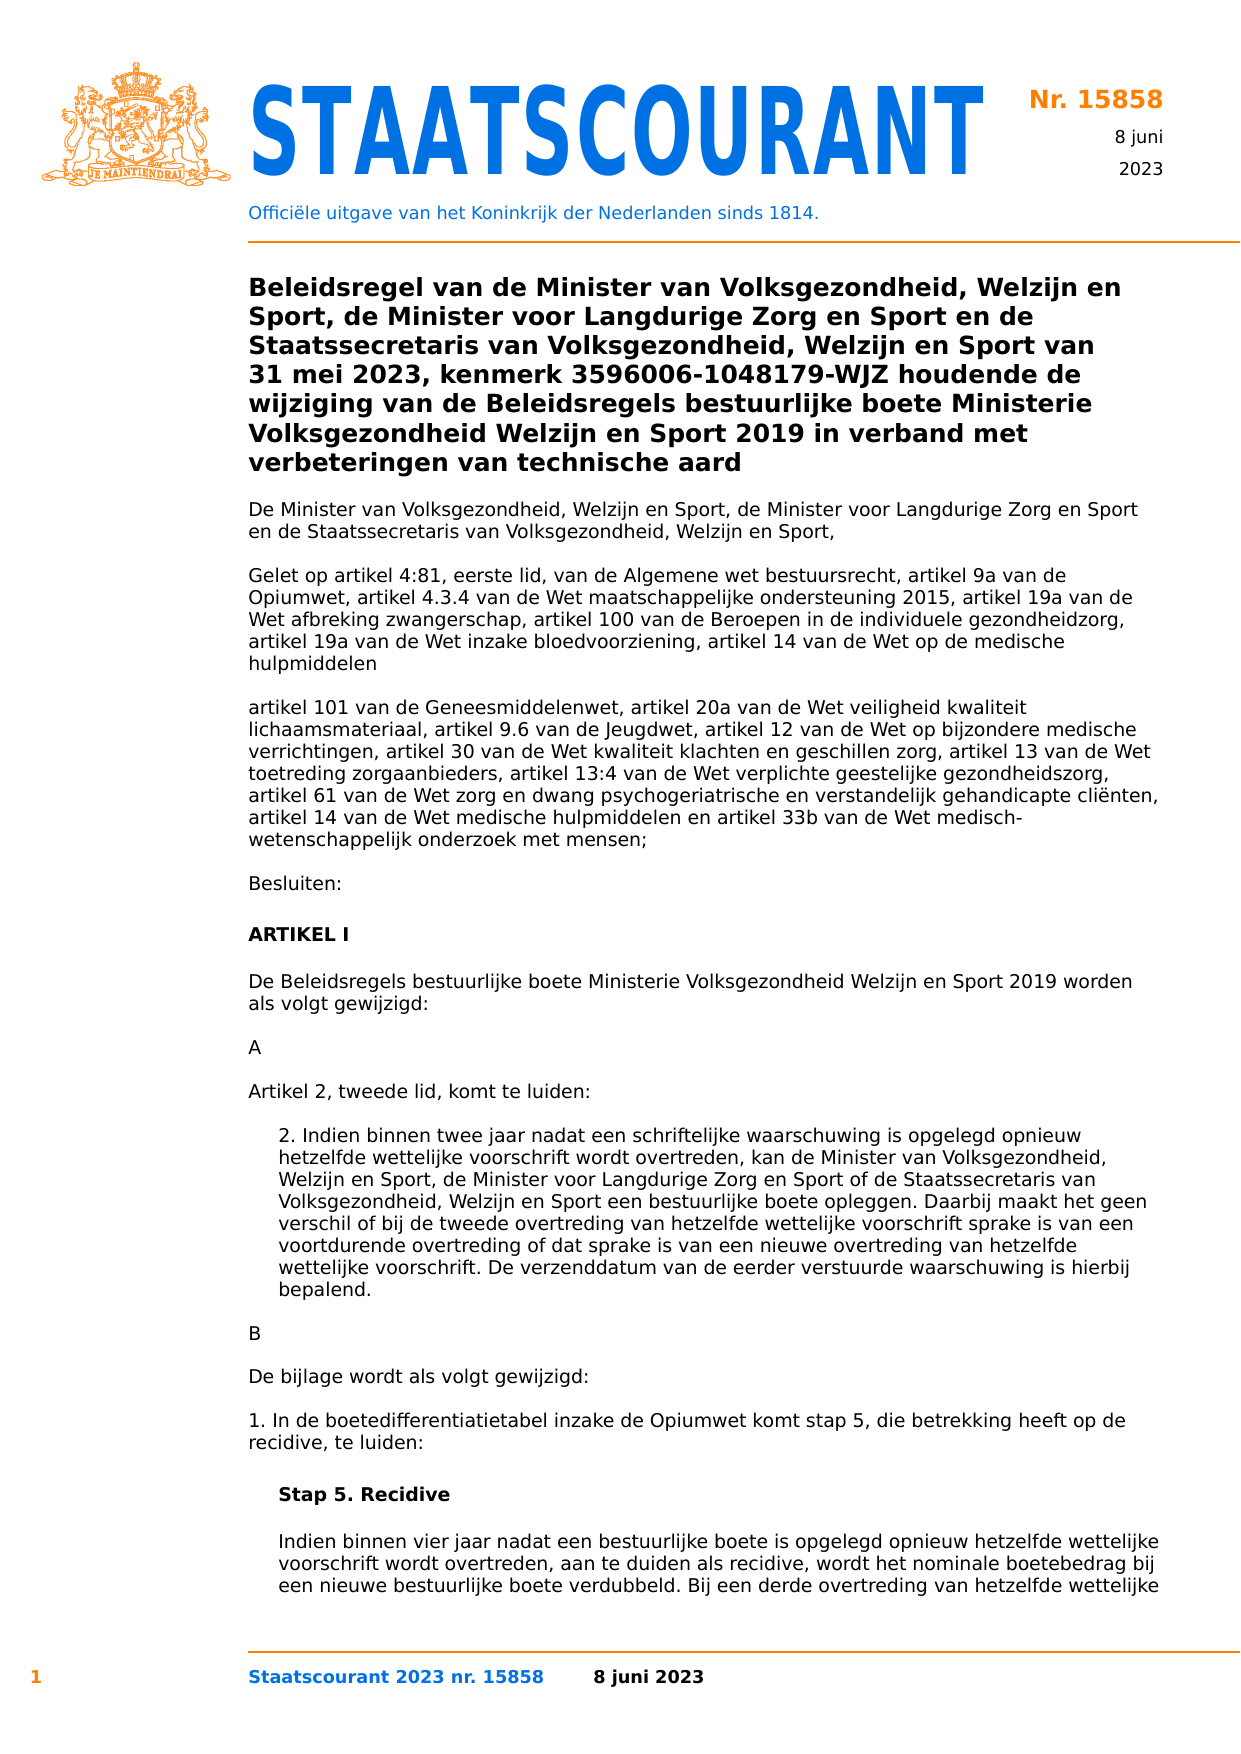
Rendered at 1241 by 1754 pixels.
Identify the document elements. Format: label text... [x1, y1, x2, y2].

table_header Nr. 15858 [998, 62, 1240, 121]
subtitle Stap 5. Recidive [278, 1484, 1163, 1506]
text Besluiten: [248, 872, 1163, 894]
text 2. Indien binnen twee jaar nadat een schriftelijke waarschuwing is opgelegd opnieuw hetzelfde wettelijke voorschrift wordt overtreden, kan de Minister van Volksgezondheid, Welzijn en Sport, de Minister voor Langdurige Zorg en Sport of de Staatssecretaris van Volksgezondheid, Welzijn en Sport een bestuurlijke boete opleggen. Daarbij maakt het geen verschil of bij de tweede overtreding van hetzelfde wettelijke voorschrift sprake is van een voortdurende overtreding of dat sprake is van een nieuwe overtreding van hetzelfde wettelijke voorschrift. De verzenddatum van de eerder verstuurde waarschuwing is hierbij bepalend. [278, 1125, 1163, 1301]
text Indien binnen vier jaar nadat een bestuurlijke boete is opgelegd opnieuw hetzelfde wettelijke voorschrift wordt overtreden, aan te duiden als recidive, wordt het nominale boetebedrag bij een nieuwe bestuurlijke boete verdubbeld. Bij een derde overtreding van hetzelfde wettelijke [278, 1531, 1163, 1597]
text De bijlage wordt als volgt gewijzigd: [248, 1366, 1163, 1388]
table_cell 2023 [998, 153, 1240, 203]
subtitle ARTIKEL I [248, 924, 1163, 946]
text 1. In de boetedifferentiatietabel inzake de Opiumwet komt stap 5, die betrekking heeft op de recidive, te luiden: [248, 1410, 1163, 1454]
text Artikel 2, tweede lid, komt te luiden: [248, 1081, 1163, 1103]
table_cell Officiële uitgave van het Koninkrijk der Nederlanden sinds 1814. [248, 203, 1240, 241]
text A [248, 1037, 1163, 1059]
table_header STAATSCOURANT [248, 62, 998, 203]
table_cell 8 juni [998, 121, 1240, 153]
text De Beleidsregels bestuurlijke boete Ministerie Volksgezondheid Welzijn en Sport 2019 worden als volgt gewijzigd: [248, 971, 1163, 1015]
text De Minister van Volksgezondheid, Welzijn en Sport, de Minister voor Langdurige Zorg en Sport en de Staatssecretaris van Volksgezondheid, Welzijn en Sport, [248, 499, 1163, 543]
picture [41, 62, 231, 186]
subtitle Beleidsregel van de Minister van Volksgezondheid, Welzijn en Sport, de Minister voor Langdurige Zorg en Sport en de Staatssecretaris van Volksgezondheid, Welzijn en Sport van 31 mei 2023, kenmerk 3596006-1048179-WJZ houdende de wijziging van de Beleidsregels bestuurlijke boete Ministerie Volksgezondheid Welzijn en Sport 2019 in verband met verbeteringen van technische aard [248, 273, 1163, 477]
text Gelet op artikel 4:81, eerste lid, van de Algemene wet bestuursrecht, artikel 9a van de Opiumwet, artikel 4.3.4 van de Wet maatschappelijke ondersteuning 2015, artikel 19a van de Wet afbreking zwangerschap, artikel 100 van de Beroepen in de individuele gezondheidzorg, artikel 19a van de Wet inzake bloedvoorziening, artikel 14 van de Wet op de medische hulpmiddelen [248, 565, 1163, 675]
text B [248, 1323, 1163, 1344]
table_header [25, 62, 248, 241]
text artikel 101 van de Geneesmiddelenwet, artikel 20a van de Wet veiligheid kwaliteit lichaamsmateriaal, artikel 9.6 van de Jeugdwet, artikel 12 van de Wet op bijzondere medische verrichtingen, artikel 30 van de Wet kwaliteit klachten en geschillen zorg, artikel 13 van de Wet toetreding zorgaanbieders, artikel 13:4 van de Wet verplichte geestelijke gezondheidszorg, artikel 61 van de Wet zorg en dwang psychogeriatrische en verstandelijk gehandicapte cliënten, artikel 14 van de Wet medische hulpmiddelen en artikel 33b van de Wet medisch-wetenschappelijk onderzoek met mensen; [248, 697, 1163, 851]
